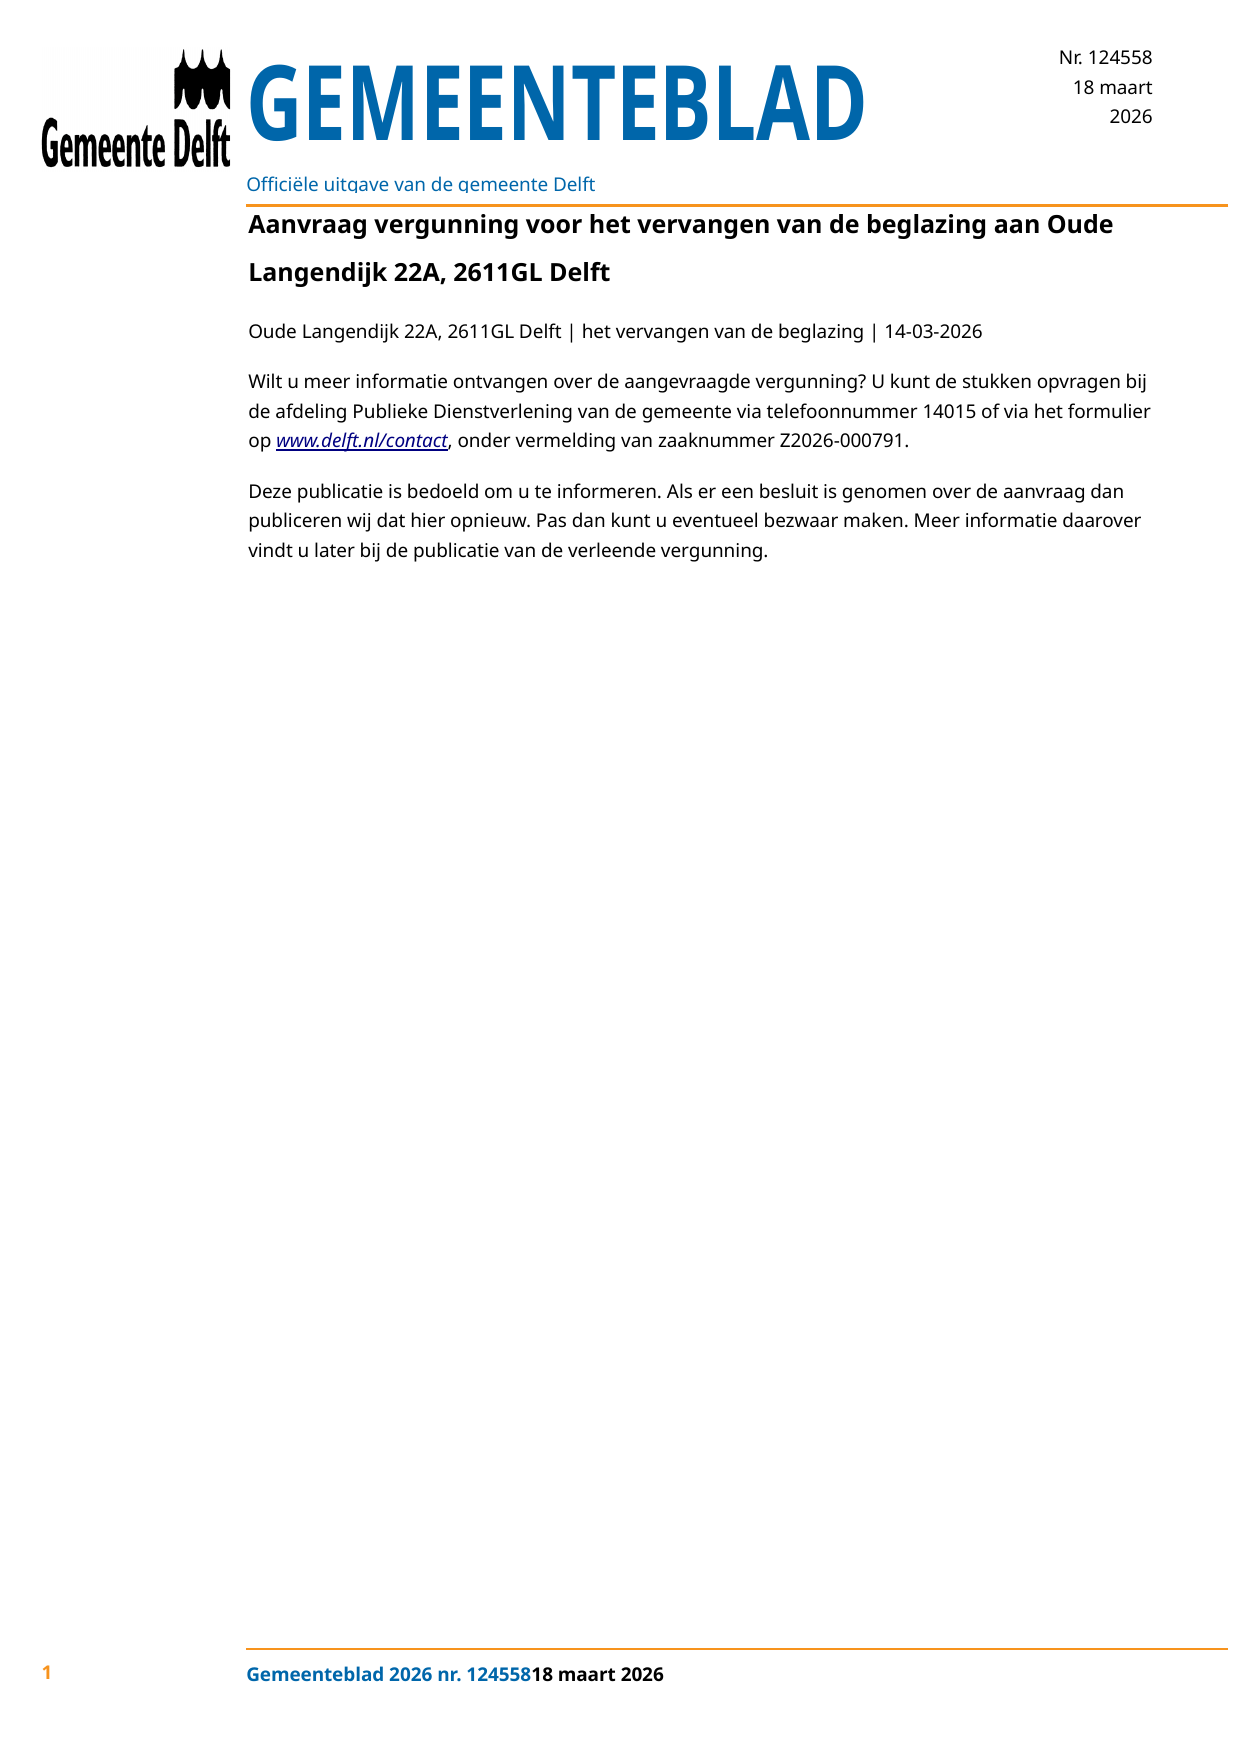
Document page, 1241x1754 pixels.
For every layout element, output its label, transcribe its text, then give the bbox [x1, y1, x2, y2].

text Aanvraag vergunning voor het vervangen van de beglazing aan Oude Langendijk 22A, 2611GL Delft [248, 207, 1152, 288]
text Oude Langendijk 22A, 2611GL Delft | het vervangen van de beglazing | 14-03-2026 [248, 318, 1152, 344]
picture [41, 47, 231, 172]
text Wilt u meer informatie ontvangen over de aangevraagde vergunning? U kunt de stukken opvragen bij de afdeling Publieke Dienstverlening van de gemeente via telefoonnummer 14015 of via het formulier op www.delft.nl/contact, onder vermelding van zaaknummer Z2026-000791. [248, 368, 1152, 453]
text Deze publicatie is bedoeld om u te informeren. Als er een besluit is genomen over de aanvraag dan publiceren wij dat hier opnieuw. Pas dan kunt u eventueel bezwaar maken. Meer informatie daarover vindt u later bij de publicatie van de verleende vergunning. [248, 478, 1152, 563]
